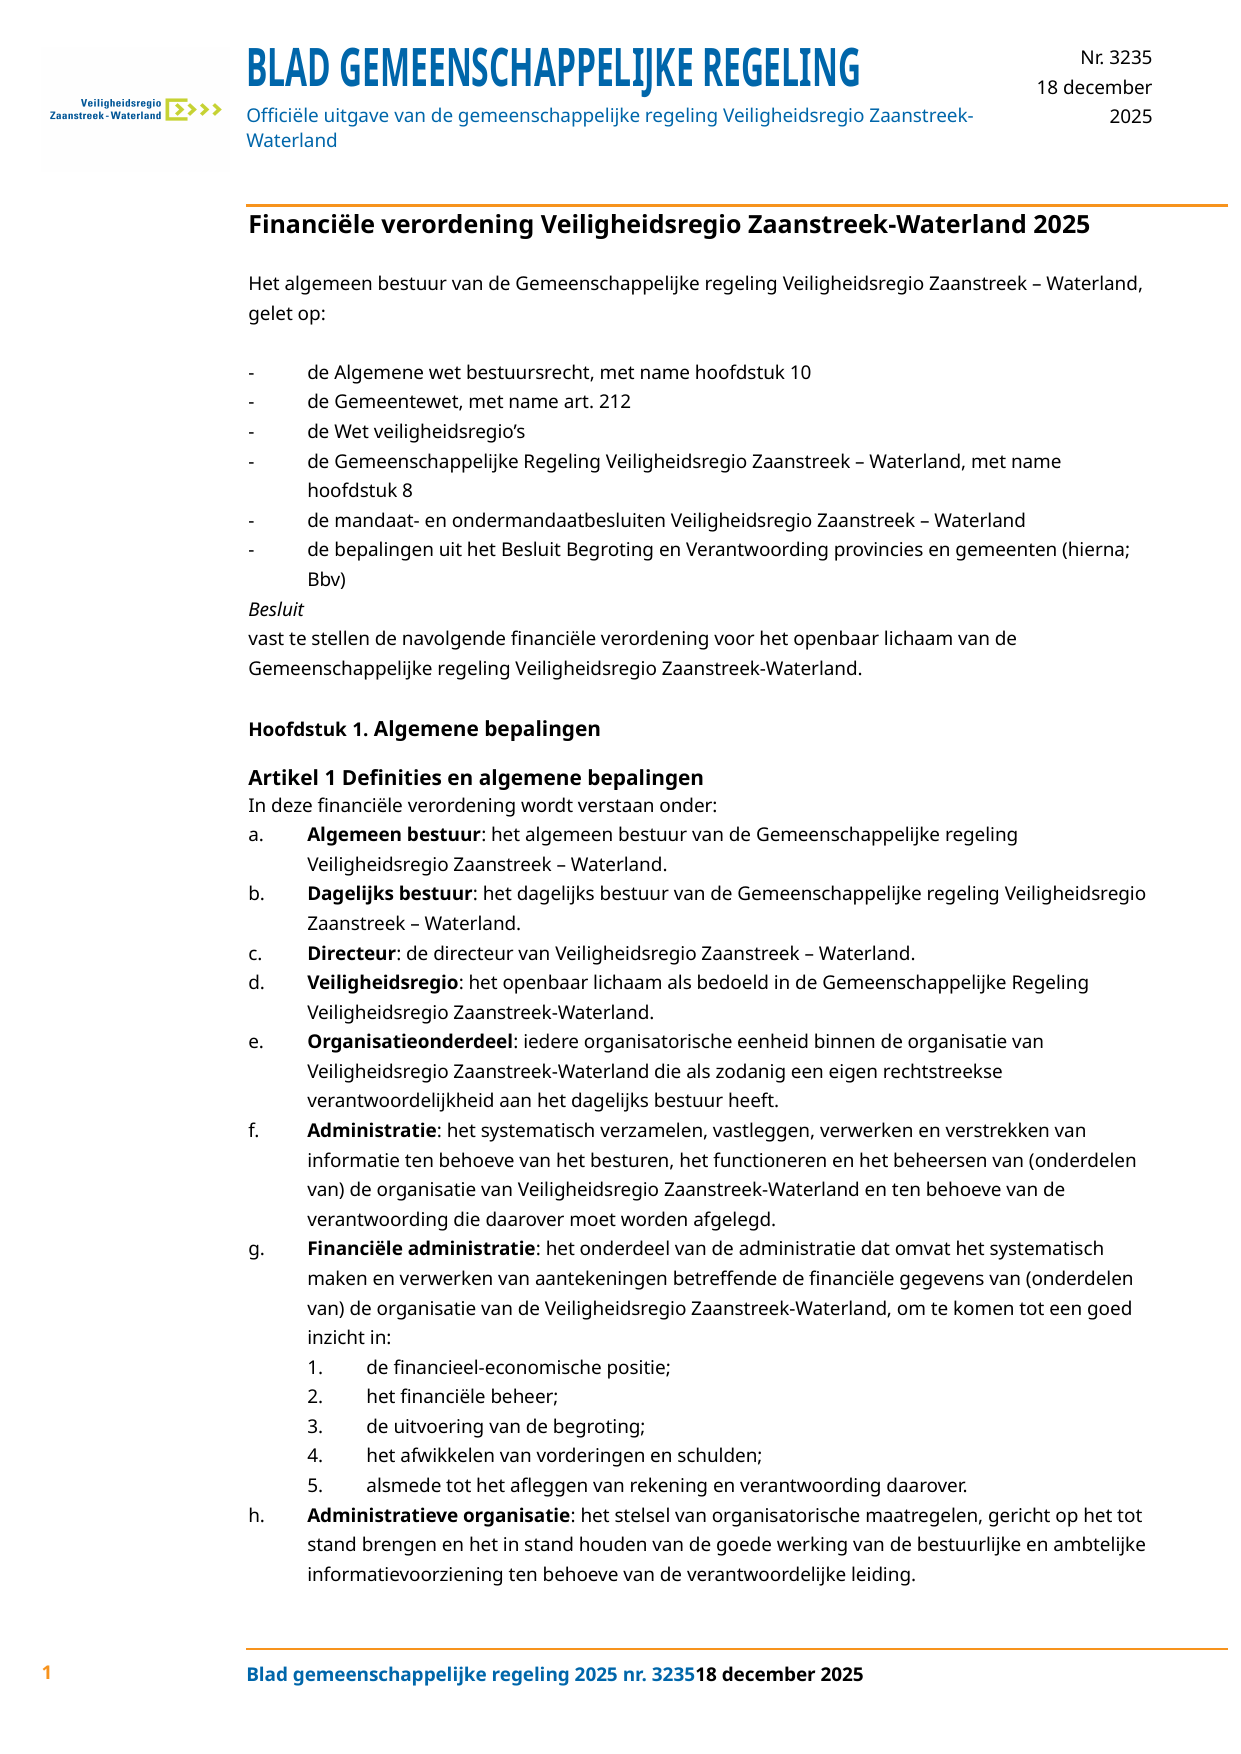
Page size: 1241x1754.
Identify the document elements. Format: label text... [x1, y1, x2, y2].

text Artikel 1 Definities en algemene bepalingen [248, 763, 1152, 792]
text Financiële verordening Veiligheidsregio Zaanstreek-Waterland 2025 [248, 207, 1152, 241]
text In deze financiële verordening wordt verstaan onder: [248, 792, 1152, 817]
list de uitvoering van de begroting; [307, 1413, 1152, 1439]
list de Gemeentewet, met name art. 212 [248, 389, 1152, 414]
list de financieel-economische positie; [307, 1354, 1152, 1379]
list de Algemene wet bestuursrecht, met name hoofdstuk 10 [248, 359, 1152, 385]
list Administratie: het systematisch verzamelen, vastleggen, verwerken en verstrekken van informatie ten behoeve van het besturen, het functioneren en het beheersen van (onderdelen van) de organisatie van Veiligheidsregio Zaanstreek-Waterland en ten behoeve van de verantwoording die daarover moet worden afgelegd. [248, 1117, 1152, 1232]
list de Wet veiligheidsregio’s [248, 418, 1152, 444]
list het afwikkelen van vorderingen en schulden; [307, 1443, 1152, 1468]
list de bepalingen uit het Besluit Begroting en Verantwoording provincies en gemeenten (hierna; Bbv) [248, 537, 1152, 592]
text Het algemeen bestuur van de Gemeenschappelijke regeling Veiligheidsregio Zaanstreek – Waterland, gelet op: [248, 270, 1152, 326]
list Administratieve organisatie: het stelsel van organisatorische maatregelen, gericht op het tot stand brengen en het in stand houden van de goede werking van de bestuurlijke en ambtelijke informatievoorziening ten behoeve van de verantwoordelijke leiding. [248, 1502, 1152, 1587]
list de mandaat- en ondermandaatbesluiten Veiligheidsregio Zaanstreek – Waterland [248, 507, 1152, 533]
list Organisatieonderdeel: iedere organisatorische eenheid binnen de organisatie van Veiligheidsregio Zaanstreek-Waterland die als zodanig een eigen rechtstreekse verantwoordelijkheid aan het dagelijks bestuur heeft. [248, 1028, 1152, 1113]
list Dagelijks bestuur: het dagelijks bestuur van de Gemeenschappelijke regeling Veiligheidsregio Zaanstreek – Waterland. [248, 881, 1152, 936]
picture [41, 47, 231, 172]
list alsmede tot het afleggen van rekening en verantwoording daarover. [307, 1472, 1152, 1498]
list het financiële beheer; [307, 1383, 1152, 1409]
text Besluit [248, 596, 1152, 621]
list Financiële administratie: het onderdeel van de administratie dat omvat het systematisch maken en verwerken van aantekeningen betreffende de financiële gegevens van (onderdelen van) de organisatie van de Veiligheidsregio Zaanstreek-Waterland, om te komen tot een goed inzicht in: [248, 1236, 1152, 1350]
list de Gemeenschappelijke Regeling Veiligheidsregio Zaanstreek – Waterland, met name hoofdstuk 8 [248, 448, 1152, 503]
text vast te stellen de navolgende financiële verordening voor het openbaar lichaam van de Gemeenschappelijke regeling Veiligheidsregio Zaanstreek-Waterland. [248, 625, 1152, 681]
list Algemeen bestuur: het algemeen bestuur van de Gemeenschappelijke regeling Veiligheidsregio Zaanstreek – Waterland. [248, 821, 1152, 877]
list Veiligheidsregio: het openbaar lichaam als bedoeld in de Gemeenschappelijke Regeling Veiligheidsregio Zaanstreek-Waterland. [248, 969, 1152, 1024]
text Hoofdstuk 1. Algemene bepalingen [248, 714, 1152, 742]
list Directeur: de directeur van Veiligheidsregio Zaanstreek – Waterland. [248, 940, 1152, 965]
